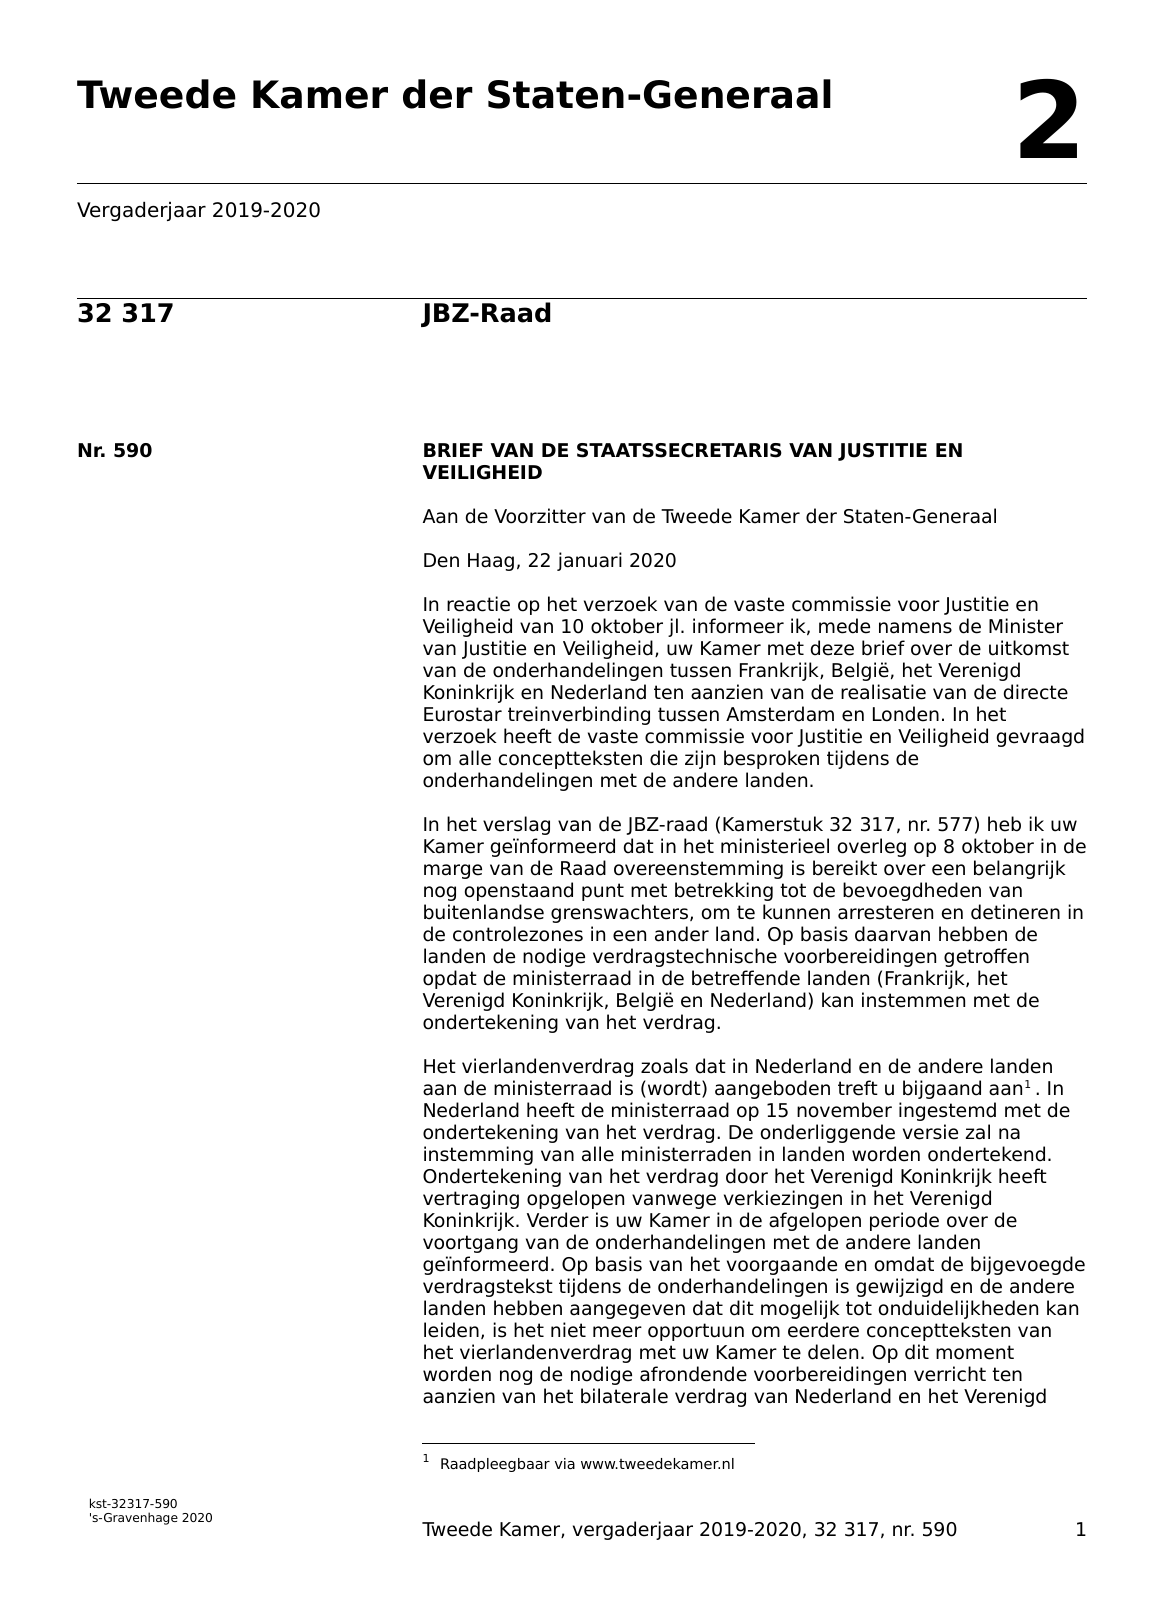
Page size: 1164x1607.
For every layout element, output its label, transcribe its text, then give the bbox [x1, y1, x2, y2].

table_cell Vergaderjaar 2019-2020 [77, 184, 1087, 298]
text Het vierlandenverdrag zoals dat in Nederland en de andere landen aan de ministerraad is (wordt) aangeboden treft u bijgaand aan. In Nederland heeft de ministerraad op 15 november ingestemd met de ondertekening van het verdrag. De onderliggende versie zal na instemming van alle ministerraden in landen worden ondertekend. Ondertekening van het verdrag door het Verenigd Koninkrijk heeft vertraging opgelopen vanwege verkiezingen in het Verenigd Koninkrijk. Verder is uw Kamer in de afgelopen periode over de voortgang van de onderhandelingen met de andere landen geïnformeerd. Op basis van het voorgaande en omdat de bijgevoegde verdragstekst tijdens de onderhandelingen is gewijzigd en de andere landen hebben aangegeven dat dit mogelijk tot onduidelijkheden kan leiden, is het niet meer opportuun om eerdere conceptteksten van het vierlandenverdrag met uw Kamer te delen. Op dit moment worden nog de nodige afrondende voorbereidingen verricht ten aanzien van het bilaterale verdrag van Nederland en het Verenigd [422, 1056, 1087, 1408]
text Den Haag, 22 januari 2020 [422, 550, 1087, 572]
text kst-32317-590 [88, 1497, 323, 1511]
subtitle Nr. 590 BRIEF VAN DE STAATSSECRETARIS VAN JUSTITIE EN VEILIGHEID [77, 440, 1087, 484]
table_header Tweede Kamer der Staten-Generaal [77, 59, 886, 183]
text 's-Gravenhage 2020 [88, 1511, 323, 1525]
subtitle 32 317 JBZ-Raad [77, 299, 1087, 329]
text Raadpleegbaar via www.tweedekamer.nl [422, 1452, 1087, 1474]
text Aan de Voorzitter van de Tweede Kamer der Staten-Generaal [422, 506, 1087, 528]
text In het verslag van de JBZ-raad (Kamerstuk 32 317, nr. 577) heb ik uw Kamer geïnformeerd dat in het ministerieel overleg op 8 oktober in de marge van de Raad overeenstemming is bereikt over een belangrijk nog openstaand punt met betrekking tot de bevoegdheden van buitenlandse grenswachters, om te kunnen arresteren en detineren in de controlezones in een ander land. Op basis daarvan hebben de landen de nodige verdragstechnische voorbereidingen getroffen opdat de ministerraad in de betreffende landen (Frankrijk, het Verenigd Koninkrijk, België en Nederland) kan instemmen met de ondertekening van het verdrag. [422, 814, 1087, 1034]
table_header 2 [886, 59, 1087, 183]
text In reactie op het verzoek van de vaste commissie voor Justitie en Veiligheid van 10 oktober jl. informeer ik, mede namens de Minister van Justitie en Veiligheid, uw Kamer met deze brief over de uitkomst van de onderhandelingen tussen Frankrijk, België, het Verenigd Koninkrijk en Nederland ten aanzien van de realisatie van de directe Eurostar treinverbinding tussen Amsterdam en Londen. In het verzoek heeft de vaste commissie voor Justitie en Veiligheid gevraagd om alle conceptteksten die zijn besproken tijdens de onderhandelingen met de andere landen. [422, 594, 1087, 792]
